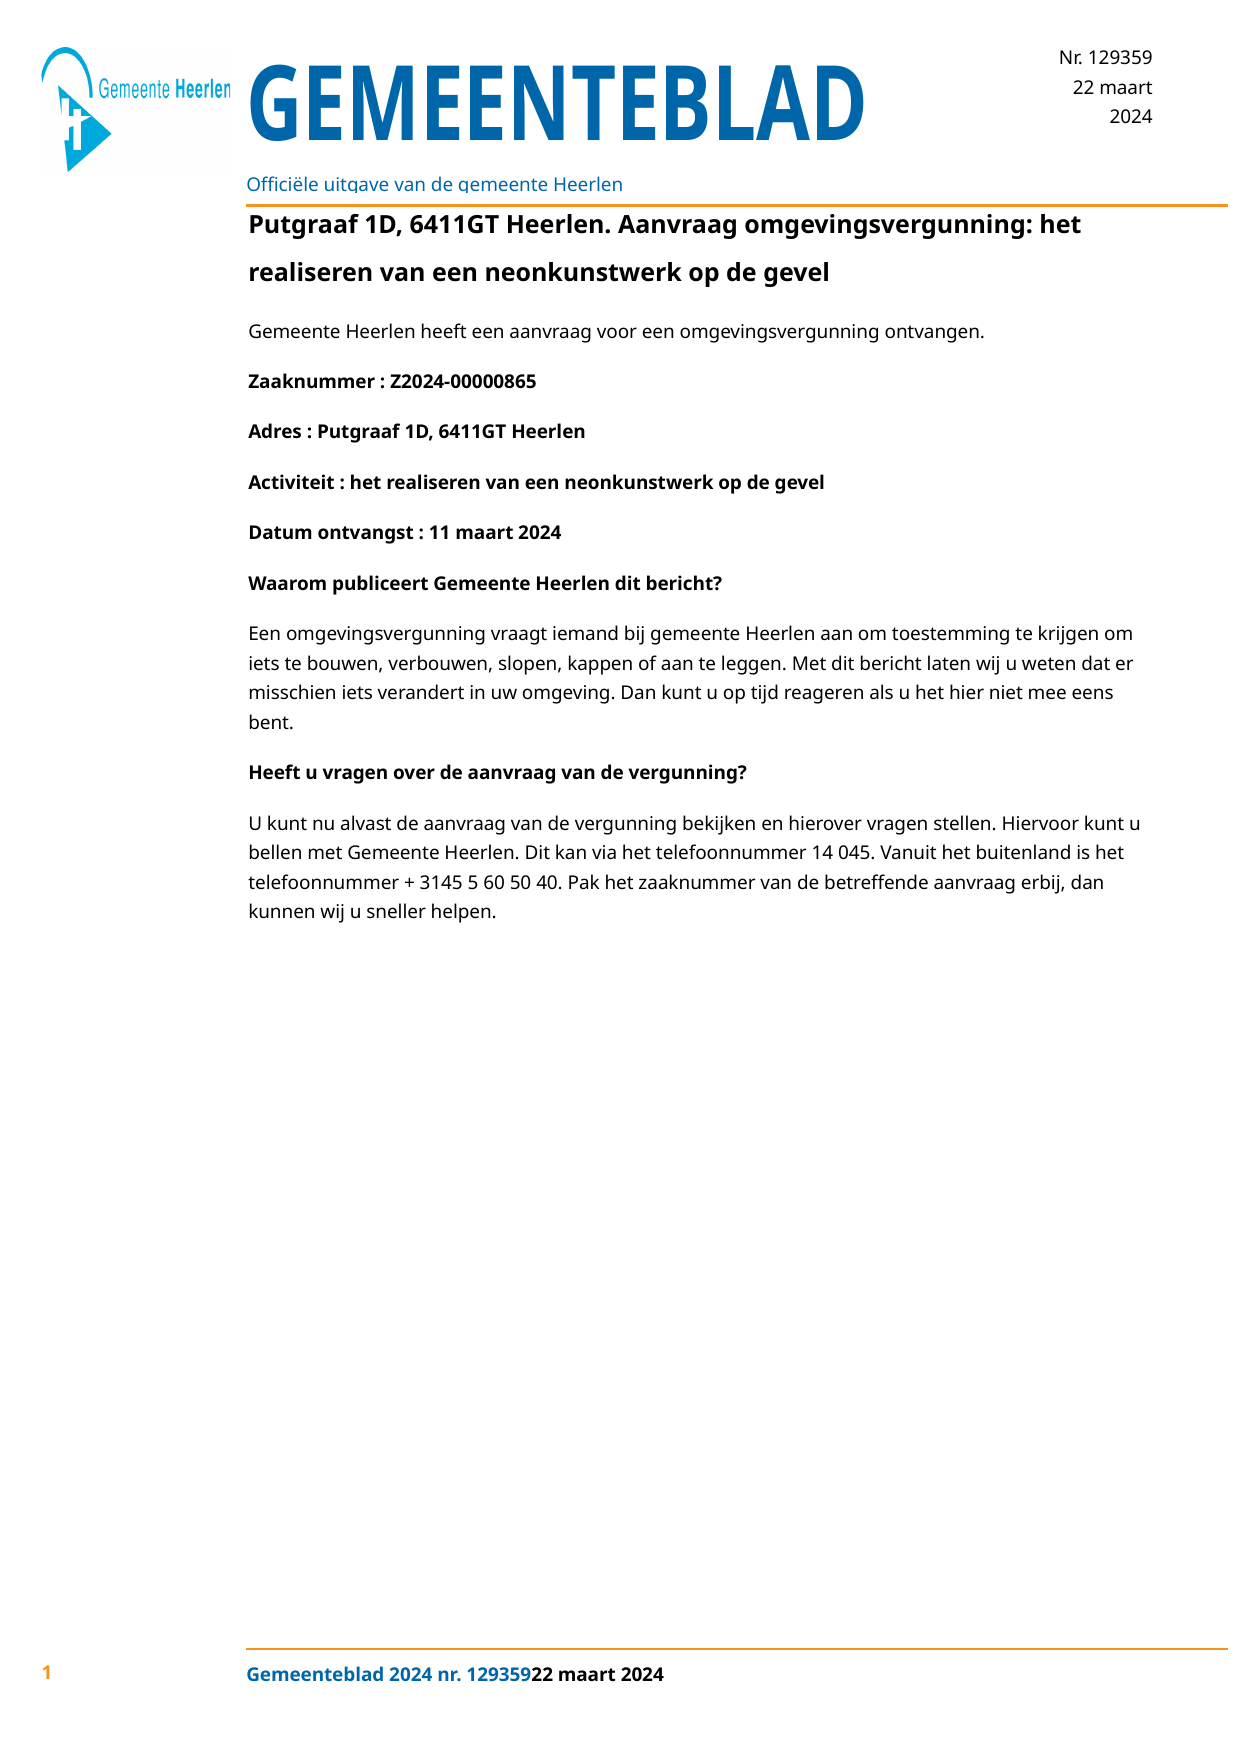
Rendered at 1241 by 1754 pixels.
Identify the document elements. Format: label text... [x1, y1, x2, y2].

text Datum ontvangst : 11 maart 2024 [248, 519, 1152, 545]
picture [41, 47, 231, 172]
text Adres : Putgraaf 1D, 6411GT Heerlen [248, 419, 1152, 444]
text Activiteit : het realiseren van een neonkunstwerk op de gevel [248, 469, 1152, 495]
text U kunt nu alvast de aanvraag van de vergunning bekijken en hierover vragen stellen. Hiervoor kunt u bellen met Gemeente Heerlen. Dit kan via het telefoonnummer 14 045. Vanuit het buitenland is het telefoonnummer + 3145 5 60 50 40. Pak het zaaknummer van de betreffende aanvraag erbij, dan kunnen wij u sneller helpen. [248, 810, 1152, 924]
text Heeft u vragen over de aanvraag van de vergunning? [248, 759, 1152, 785]
text Putgraaf 1D, 6411GT Heerlen. Aanvraag omgevingsvergunning: het realiseren van een neonkunstwerk op de gevel [248, 207, 1152, 288]
text Een omgevingsvergunning vraagt iemand bij gemeente Heerlen aan om toestemming te krijgen om iets te bouwen, verbouwen, slopen, kappen of aan te leggen. Met dit bericht laten wij u weten dat er misschien iets verandert in uw omgeving. Dan kunt u op tijd reageren als u het hier niet mee eens bent. [248, 620, 1152, 735]
picture [41, 47, 59, 70]
text Zaaknummer : Z2024-00000865 [248, 368, 1152, 394]
text Gemeente Heerlen heeft een aanvraag voor een omgevingsvergunning ontvangen. [248, 318, 1152, 344]
text Waarom publiceert Gemeente Heerlen dit bericht? [248, 570, 1152, 596]
